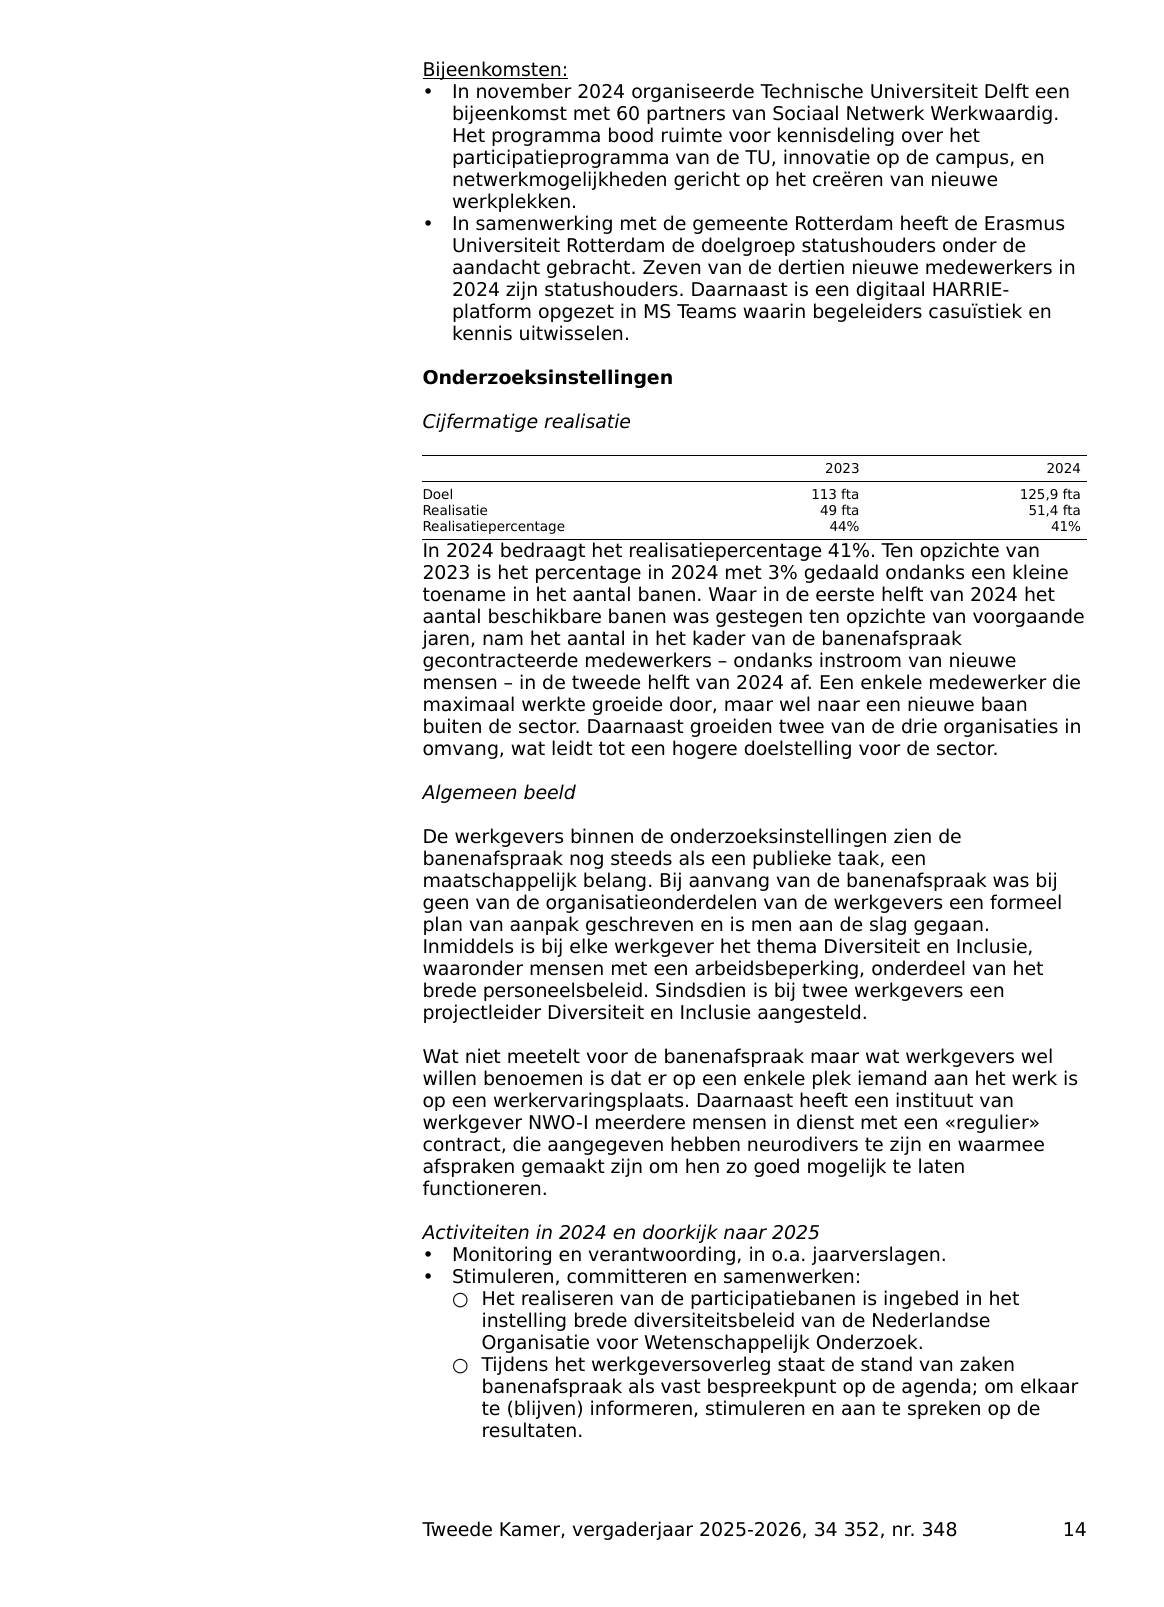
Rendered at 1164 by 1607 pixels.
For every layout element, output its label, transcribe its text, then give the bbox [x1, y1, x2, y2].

subtitle Onderzoeksinstellingen [422, 367, 1087, 389]
table_header [422, 456, 644, 481]
text Wat niet meetelt voor de banenafspraak maar wat werkgevers wel willen benoemen is dat er op een enkele plek iemand aan het werk is op een werkervaringsplaats. Daarnaast heeft een instituut van werkgever NWO-I meerdere mensen in dienst met een «regulier» contract, die aangegeven hebben neurodivers te zijn en waarmee afspraken gemaakt zijn om hen zo goed mogelijk te laten functioneren. [422, 1046, 1087, 1200]
text In 2024 bedraagt het realisatiepercentage 41%. Ten opzichte van 2023 is het percentage in 2024 met 3% gedaald ondanks een kleine toename in het aantal banen. Waar in de eerste helft van 2024 het aantal beschikbare banen was gestegen ten opzichte van voorgaande jaren, nam het aantal in het kader van de banenafspraak gecontracteerde medewerkers – ondanks instroom van nieuwe mensen – in de tweede helft van 2024 af. Een enkele medewerker die maximaal werkte groeide door, maar wel naar een nieuwe baan buiten de sector. Daarnaast groeiden twee van de drie organisaties in omvang, wat leidt tot een hogere doelstelling voor de sector. [422, 540, 1087, 759]
table_cell 51,4 fta [865, 503, 1087, 518]
text • Monitoring en verantwoording, in o.a. jaarverslagen. [422, 1244, 1087, 1266]
text ○ Tijdens het werkgeversoverleg staat de stand van zaken banenafspraak als vast bespreekpunt op de agenda; om elkaar te (blijven) informeren, stimuleren en aan te spreken op de resultaten. [452, 1354, 1087, 1442]
table_cell 125,9 fta [865, 482, 1087, 503]
text • Stimuleren, committeren en samenwerken: [422, 1266, 1087, 1288]
table_cell 44% [644, 518, 865, 539]
table_cell 113 fta [644, 482, 865, 503]
text • In samenwerking met de gemeente Rotterdam heeft de Erasmus Universiteit Rotterdam de doelgroep statushouders onder de aandacht gebracht. Zeven van de dertien nieuwe medewerkers in 2024 zijn statushouders. Daarnaast is een digitaal HARRIE-platform opgezet in MS Teams waarin begeleiders casuïstiek en kennis uitwisselen. [422, 213, 1087, 345]
text De werkgevers binnen de onderzoeksinstellingen zien de banenafspraak nog steeds als een publieke taak, een maatschappelijk belang. Bij aanvang van de banenafspraak was bij geen van de organisatieonderdelen van de werkgevers een formeel plan van aanpak geschreven en is men aan de slag gegaan. Inmiddels is bij elke werkgever het thema Diversiteit en Inclusie, waaronder mensen met een arbeidsbeperking, onderdeel van het brede personeelsbeleid. Sindsdien is bij twee werkgevers een projectleider Diversiteit en Inclusie aangesteld. [422, 826, 1087, 1024]
table_header 2023 [644, 456, 865, 481]
table_cell Doel [422, 482, 644, 503]
subtitle Cijfermatige realisatie [422, 411, 1087, 433]
table_header 2024 [865, 456, 1087, 481]
table_cell 49 fta [644, 503, 865, 518]
subtitle Algemeen beeld [422, 782, 1087, 804]
subtitle Activiteiten in 2024 en doorkijk naar 2025 [422, 1222, 1087, 1244]
table_cell Realisatie [422, 503, 644, 518]
table_cell Realisatiepercentage [422, 518, 644, 539]
subtitle Bijeenkomsten: [422, 59, 1087, 81]
table_cell 41% [865, 518, 1087, 539]
text ○ Het realiseren van de participatiebanen is ingebed in het instelling brede diversiteitsbeleid van de Nederlandse Organisatie voor Wetenschappelijk Onderzoek. [452, 1288, 1087, 1354]
text • In november 2024 organiseerde Technische Universiteit Delft een bijeenkomst met 60 partners van Sociaal Netwerk Werkwaardig. Het programma bood ruimte voor kennisdeling over het participatieprogramma van de TU, innovatie op de campus, en netwerkmogelijkheden gericht op het creëren van nieuwe werkplekken. [422, 81, 1087, 213]
